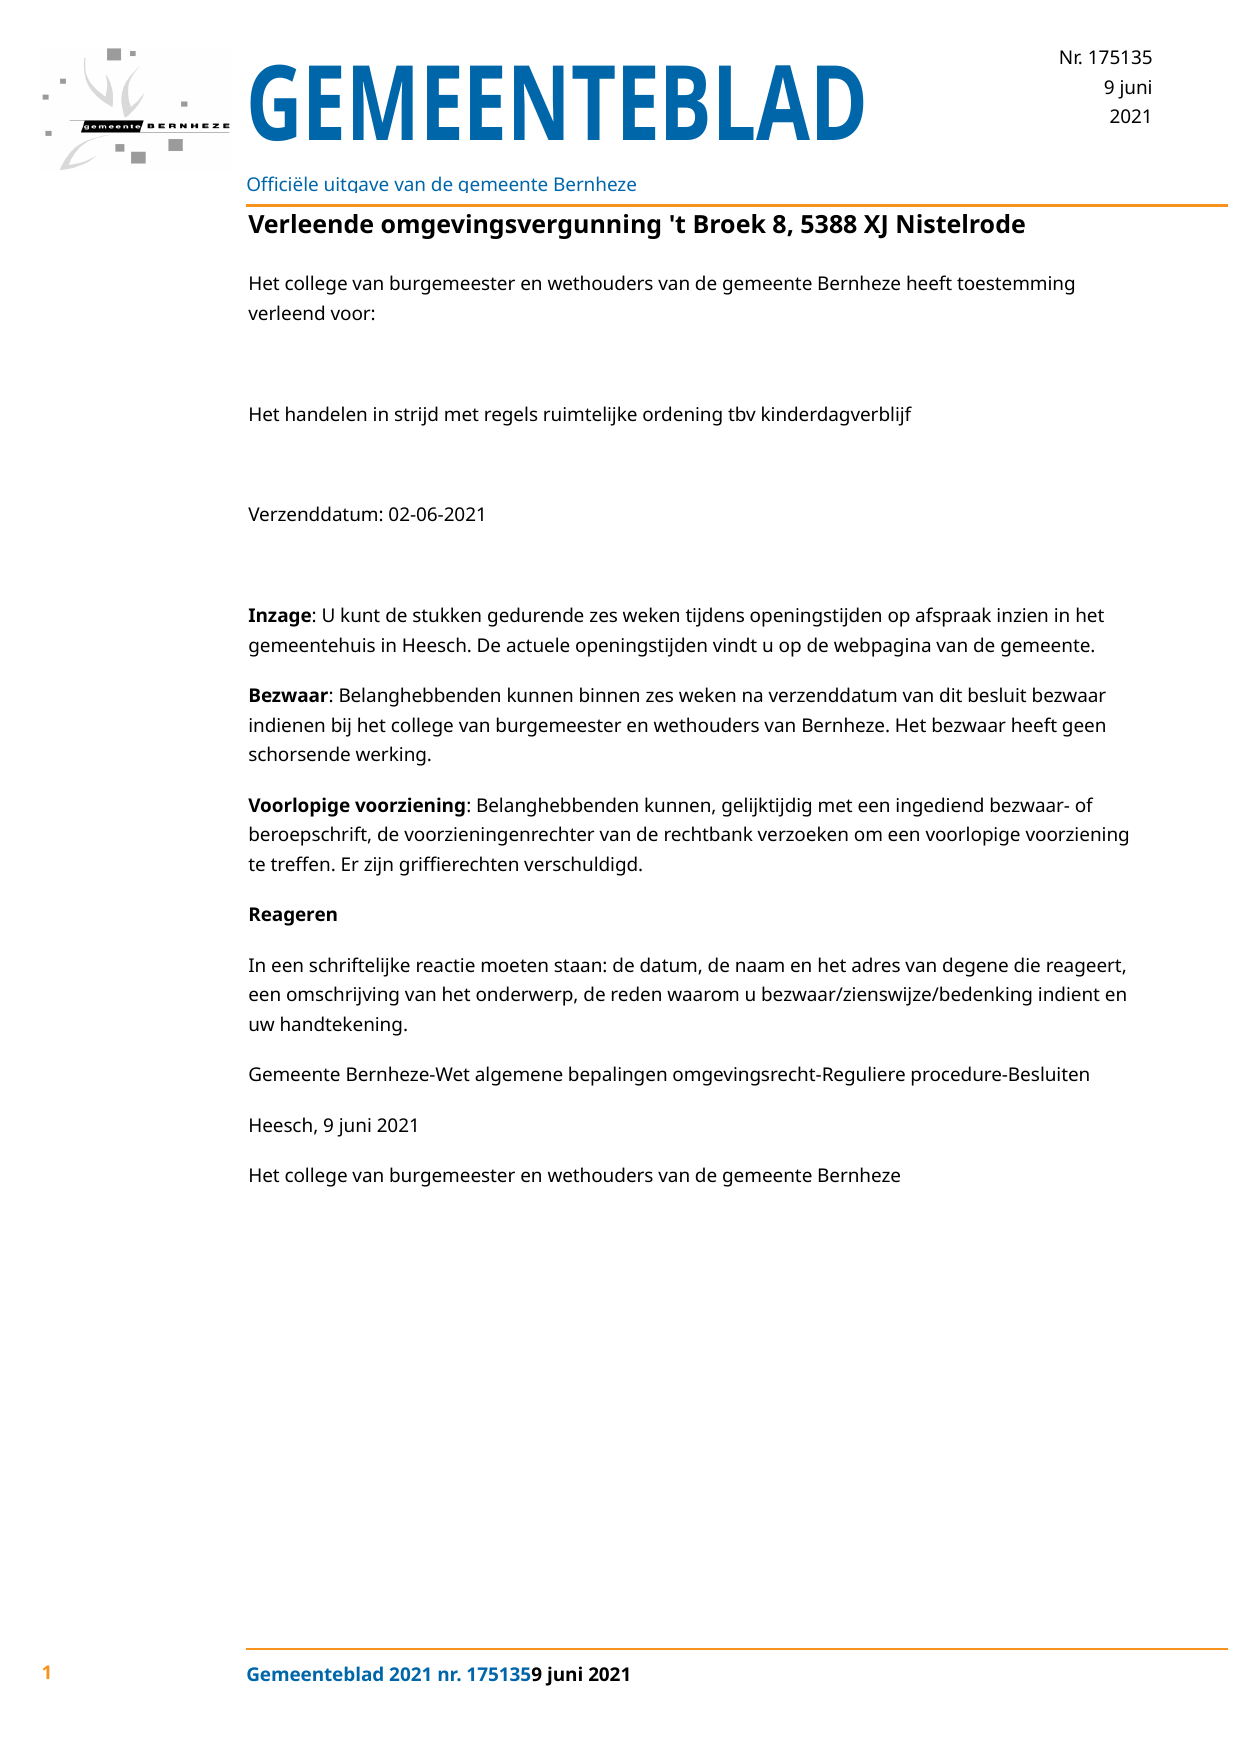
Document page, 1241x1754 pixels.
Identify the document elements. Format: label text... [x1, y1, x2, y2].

picture [41, 47, 231, 172]
text Inzage: U kunt de stukken gedurende zes weken tijdens openingstijden op afspraak inzien in het gemeentehuis in Heesch. De actuele openingstijden vindt u op de webpagina van de gemeente. [248, 602, 1152, 658]
text Gemeente Bernheze-Wet algemene bepalingen omgevingsrecht-Reguliere procedure-Besluiten [248, 1062, 1152, 1087]
text Het handelen in strijd met regels ruimtelijke ordening tbv kinderdagverblijf [248, 401, 1152, 426]
text Heesch, 9 juni 2021 [248, 1112, 1152, 1138]
text Voorlopige voorziening: Belanghebbenden kunnen, gelijktijdig met een ingediend bezwaar- of beroepschrift, de voorzieningenrechter van de rechtbank verzoeken om een voorlopige voorziening te treffen. Er zijn griffierechten verschuldigd. [248, 792, 1152, 877]
text Het college van burgemeester en wethouders van de gemeente Bernheze heeft toestemming verleend voor: [248, 270, 1152, 326]
text Het college van burgemeester en wethouders van de gemeente Bernheze [248, 1162, 1152, 1188]
text Verleende omgevingsvergunning 't Broek 8, 5388 XJ Nistelrode [248, 207, 1152, 241]
text Reageren [248, 902, 1152, 927]
text Bezwaar: Belanghebbenden kunnen binnen zes weken na verzenddatum van dit besluit bezwaar indienen bij het college van burgemeester en wethouders van Bernheze. Het bezwaar heeft geen schorsende werking. [248, 682, 1152, 767]
text Verzenddatum: 02-06-2021 [248, 502, 1152, 527]
text In een schriftelijke reactie moeten staan: de datum, de naam en het adres van degene die reageert, een omschrijving van het onderwerp, de reden waarom u bezwaar/zienswijze/bedenking indient en uw handtekening. [248, 952, 1152, 1037]
